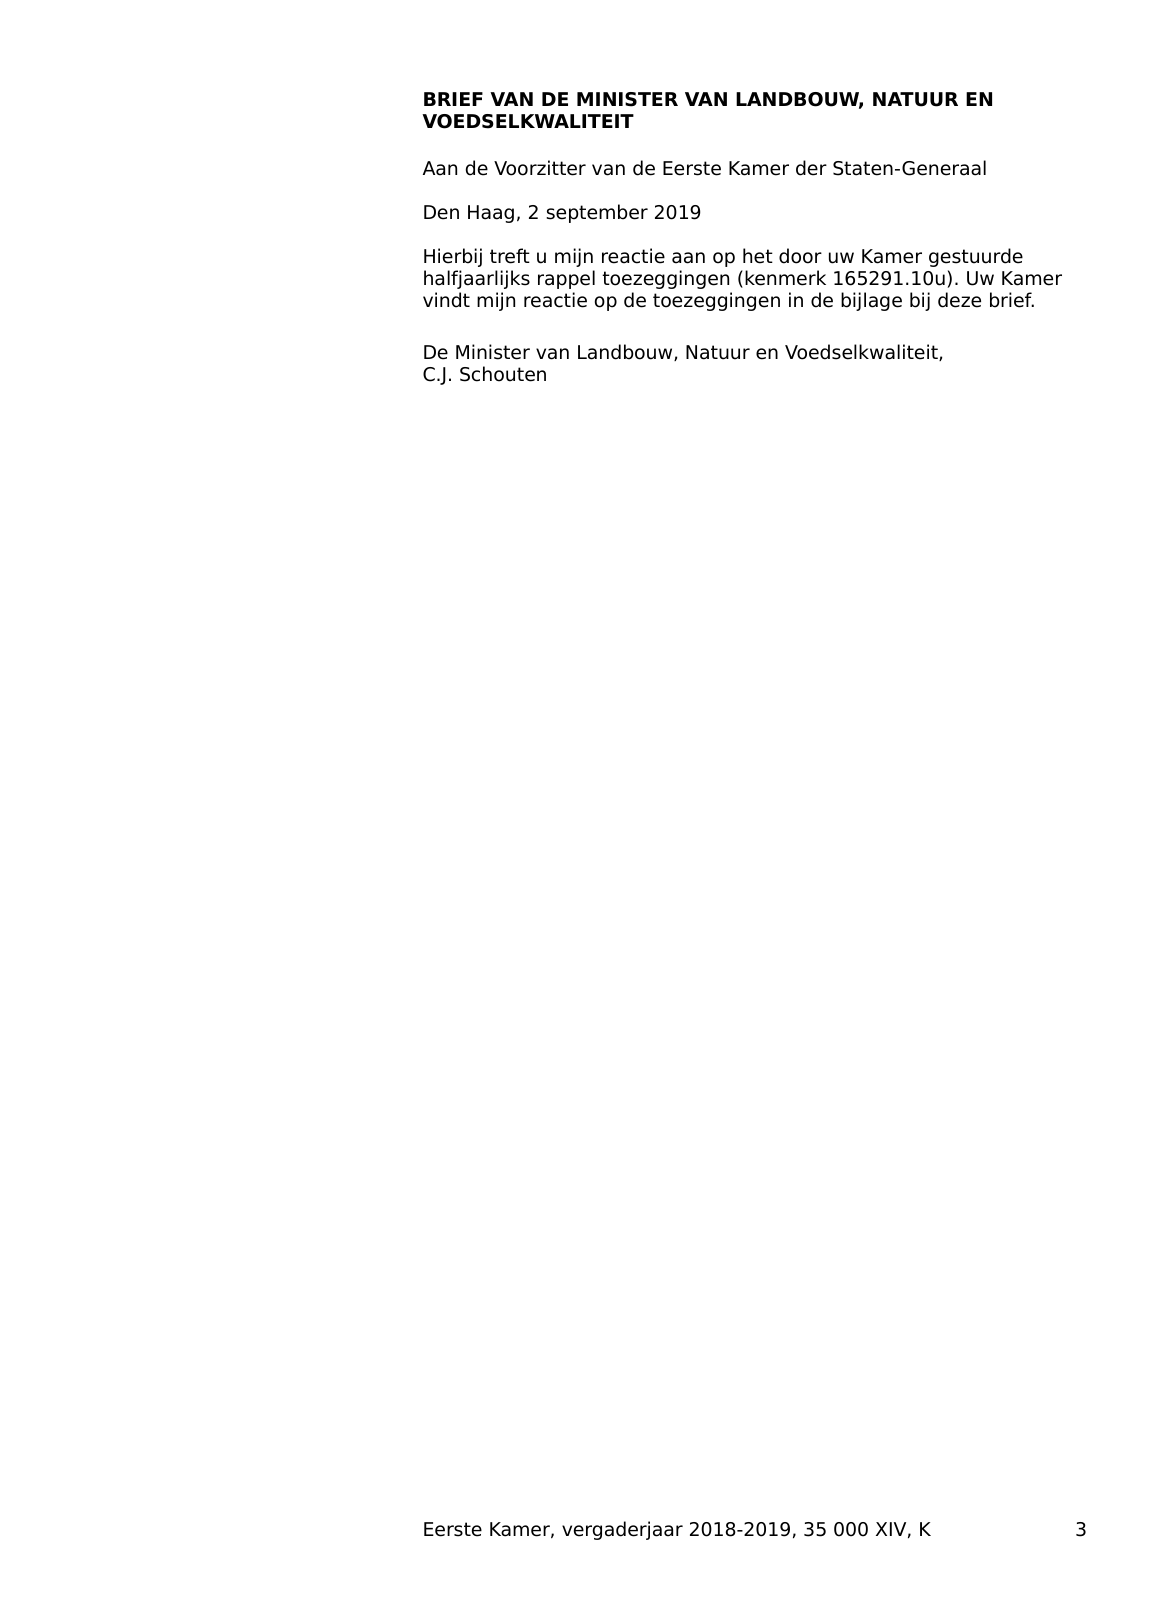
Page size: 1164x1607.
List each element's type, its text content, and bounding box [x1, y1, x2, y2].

text Den Haag, 2 september 2019 [422, 202, 1087, 224]
text De Minister van Landbouw, Natuur en Voedselkwaliteit, C.J. Schouten [422, 342, 1087, 386]
subtitle BRIEF VAN DE MINISTER VAN LANDBOUW, NATUUR EN VOEDSELKWALITEIT [422, 89, 1087, 133]
text Aan de Voorzitter van de Eerste Kamer der Staten-Generaal [422, 158, 1087, 180]
text Hierbij treft u mijn reactie aan op het door uw Kamer gestuurde halfjaarlijks rappel toezeggingen (kenmerk 165291.10u). Uw Kamer vindt mijn reactie op de toezeggingen in de bijlage bij deze brief. [422, 246, 1087, 312]
